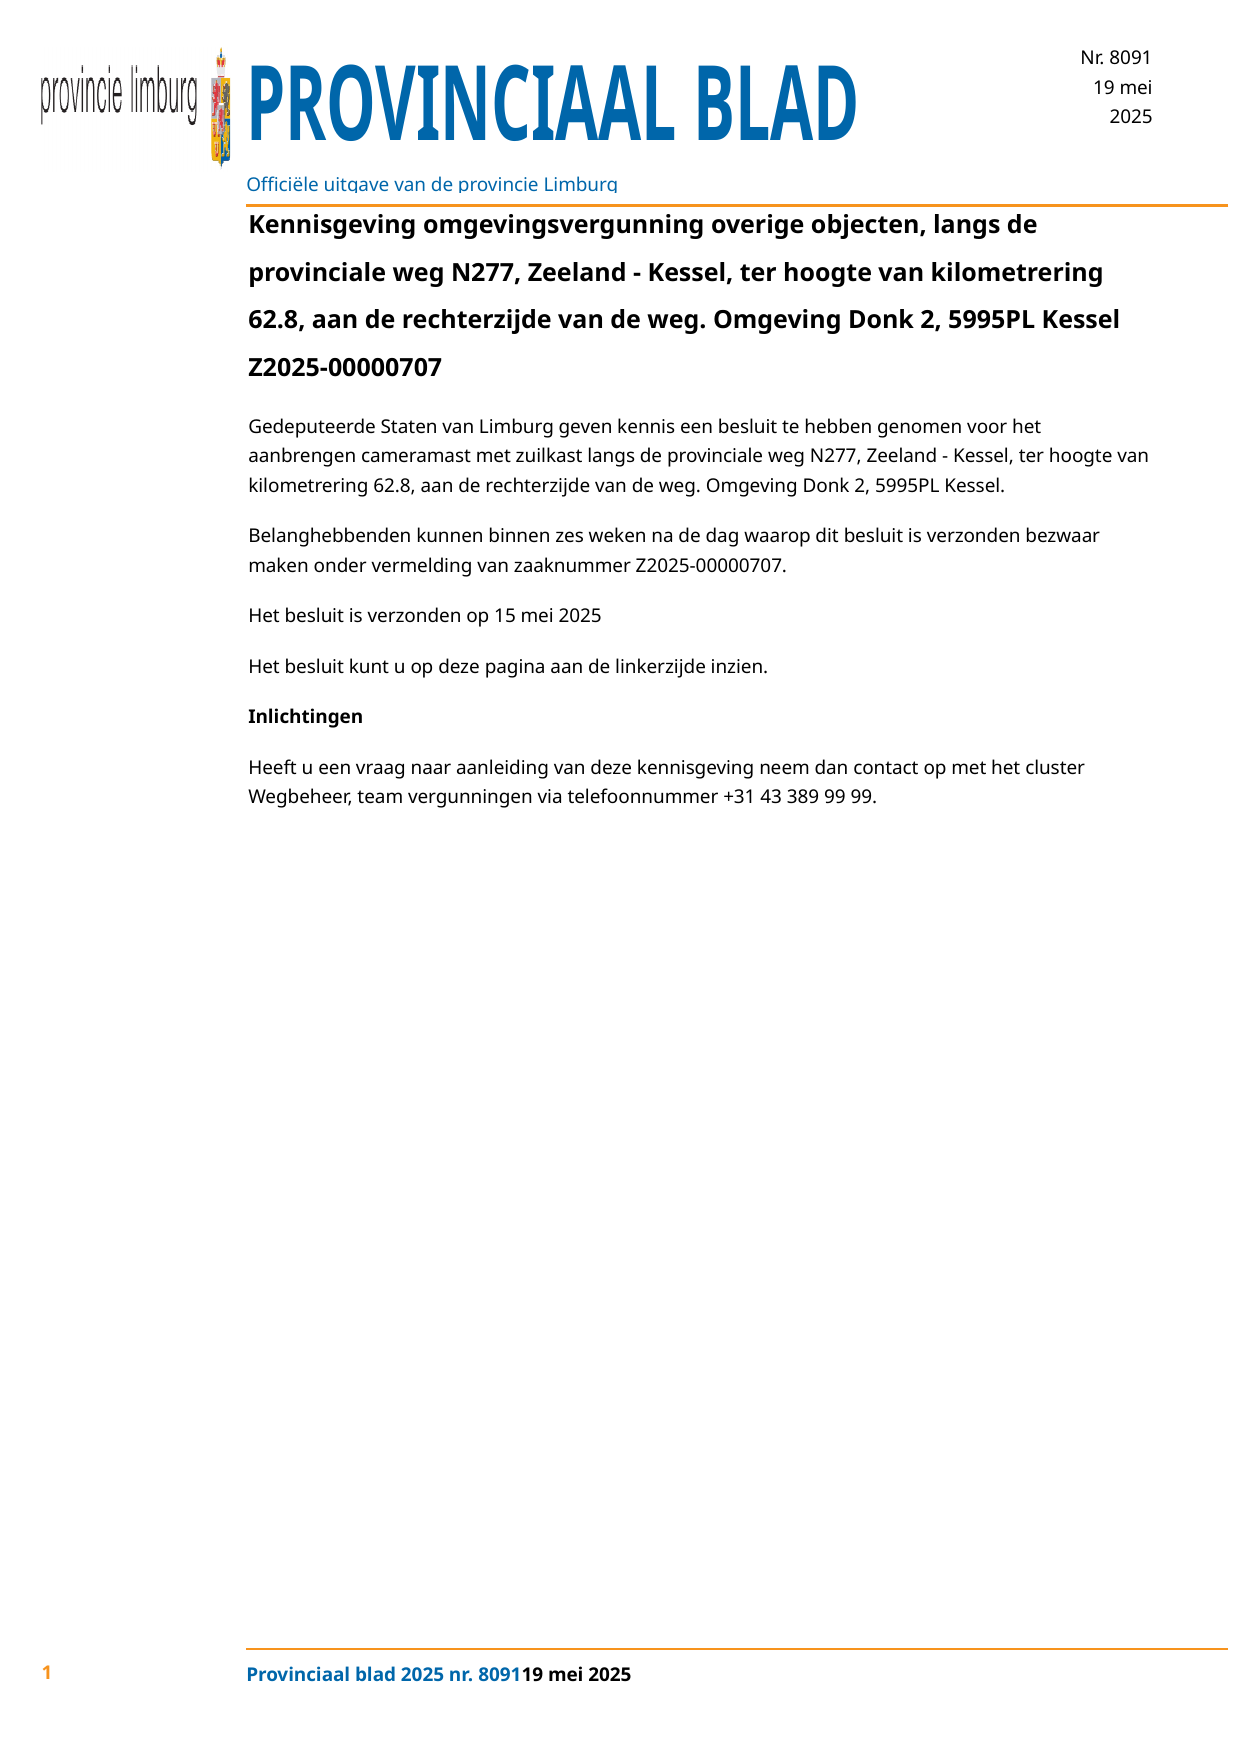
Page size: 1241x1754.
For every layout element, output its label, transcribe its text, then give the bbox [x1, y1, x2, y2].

text Het besluit kunt u op deze pagina aan de linkerzijde inzien. [248, 653, 1152, 679]
text Inlichtingen [248, 703, 1152, 729]
text Gedeputeerde Staten van Limburg geven kennis een besluit te hebben genomen voor het aanbrengen cameramast met zuilkast langs de provinciale weg N277, Zeeland - Kessel, ter hoogte van kilometrering 62.8, aan de rechterzijde van de weg. Omgeving Donk 2, 5995PL Kessel. [248, 413, 1152, 498]
text Het besluit is verzonden op 15 mei 2025 [248, 603, 1152, 628]
text Belanghebbenden kunnen binnen zes weken na de dag waarop dit besluit is verzonden bezwaar maken onder vermelding van zaaknummer Z2025-00000707. [248, 523, 1152, 578]
picture [41, 47, 231, 172]
text Heeft u een vraag naar aanleiding van deze kennisgeving neem dan contact op met het cluster Wegbeheer, team vergunningen via telefoonnummer +31 43 389 99 99. [248, 754, 1152, 809]
text Kennisgeving omgevingsvergunning overige objecten, langs de provinciale weg N277, Zeeland - Kessel, ter hoogte van kilometrering 62.8, aan de rechterzijde van de weg. Omgeving Donk 2, 5995PL Kessel Z2025-00000707 [248, 207, 1152, 384]
